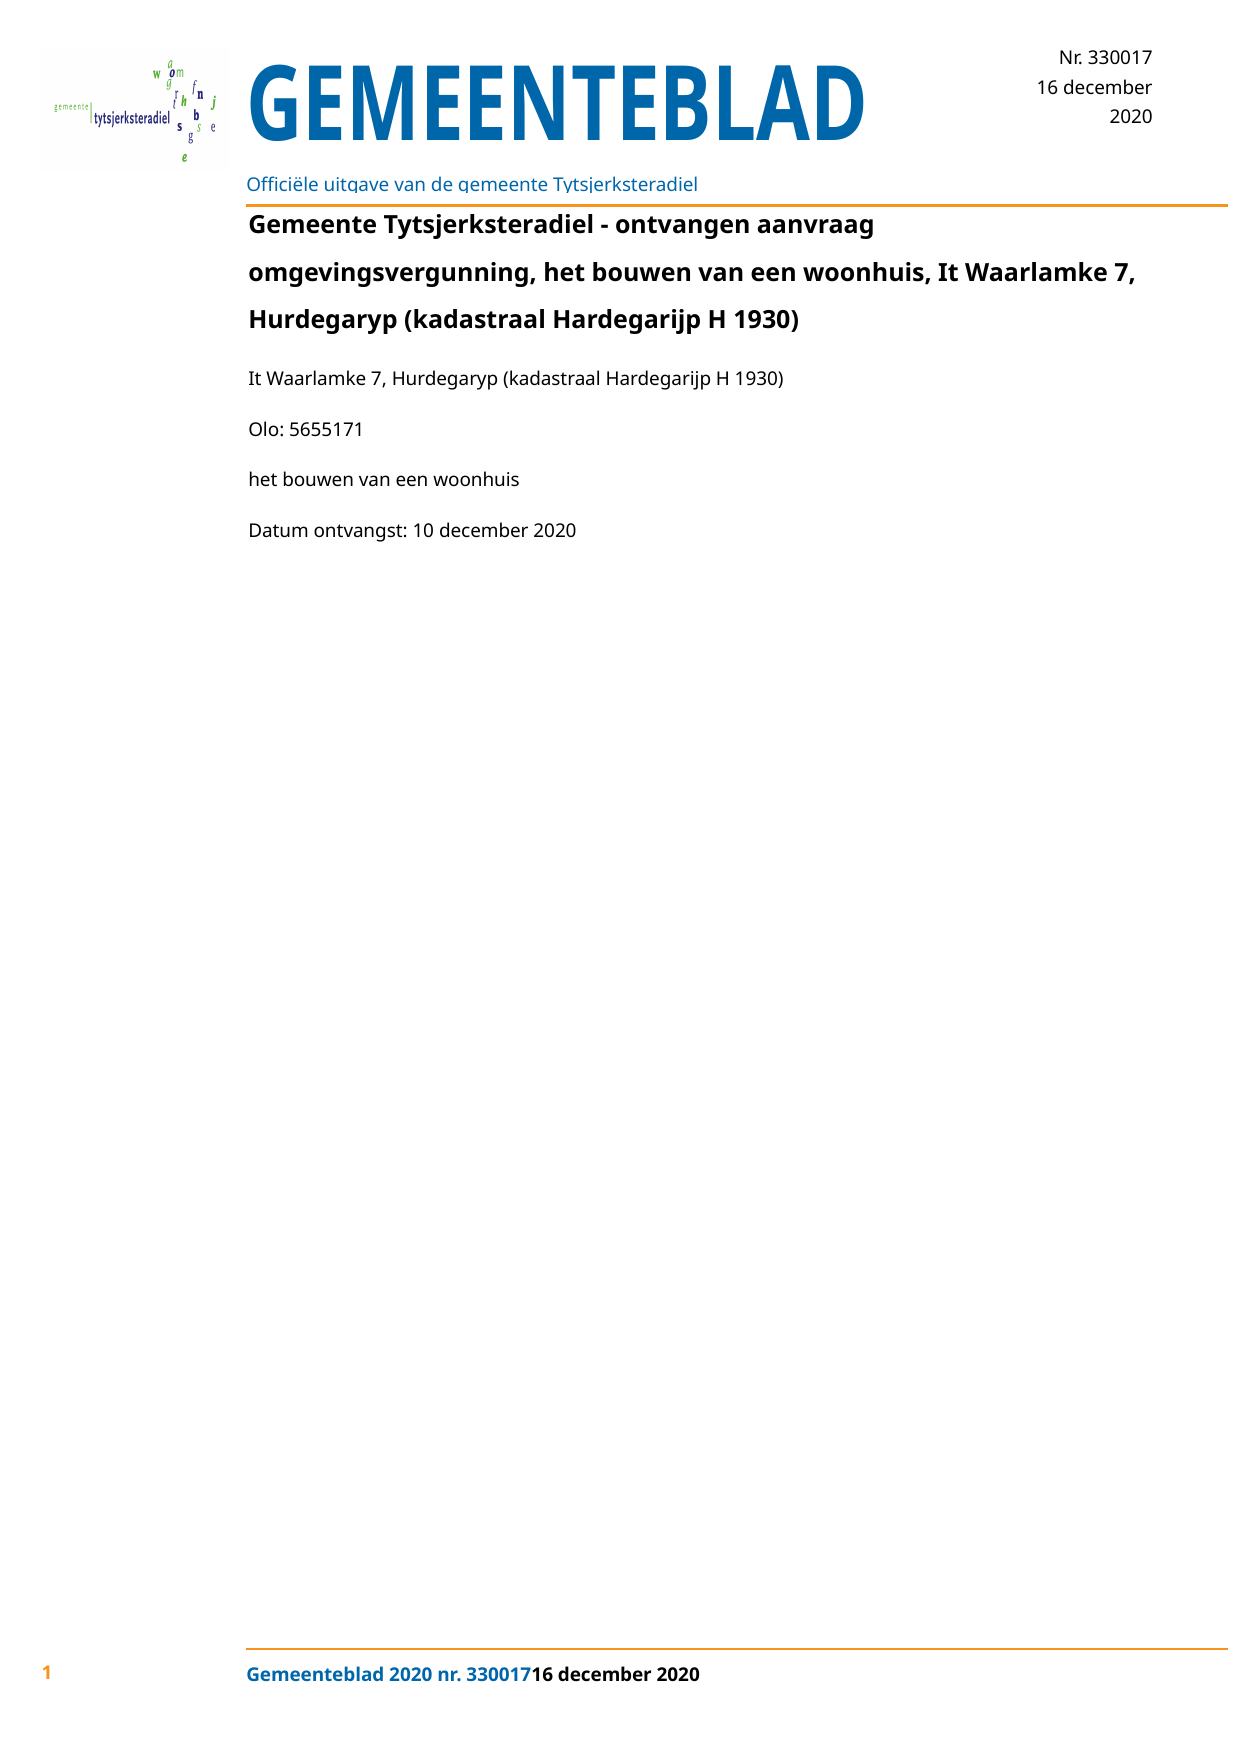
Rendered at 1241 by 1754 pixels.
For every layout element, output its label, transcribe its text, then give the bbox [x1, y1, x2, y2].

text Datum ontvangst: 10 december 2020 [248, 517, 1152, 542]
text het bouwen van een woonhuis [248, 466, 1152, 492]
text Olo: 5655171 [248, 416, 1152, 442]
text It Waarlamke 7, Hurdegaryp (kadastraal Hardegarijp H 1930) [248, 366, 1152, 391]
text Gemeente Tytsjerksteradiel - ontvangen aanvraag omgevingsvergunning, het bouwen van een woonhuis, It Waarlamke 7, Hurdegaryp (kadastraal Hardegarijp H 1930) [248, 207, 1152, 336]
picture [41, 47, 231, 172]
